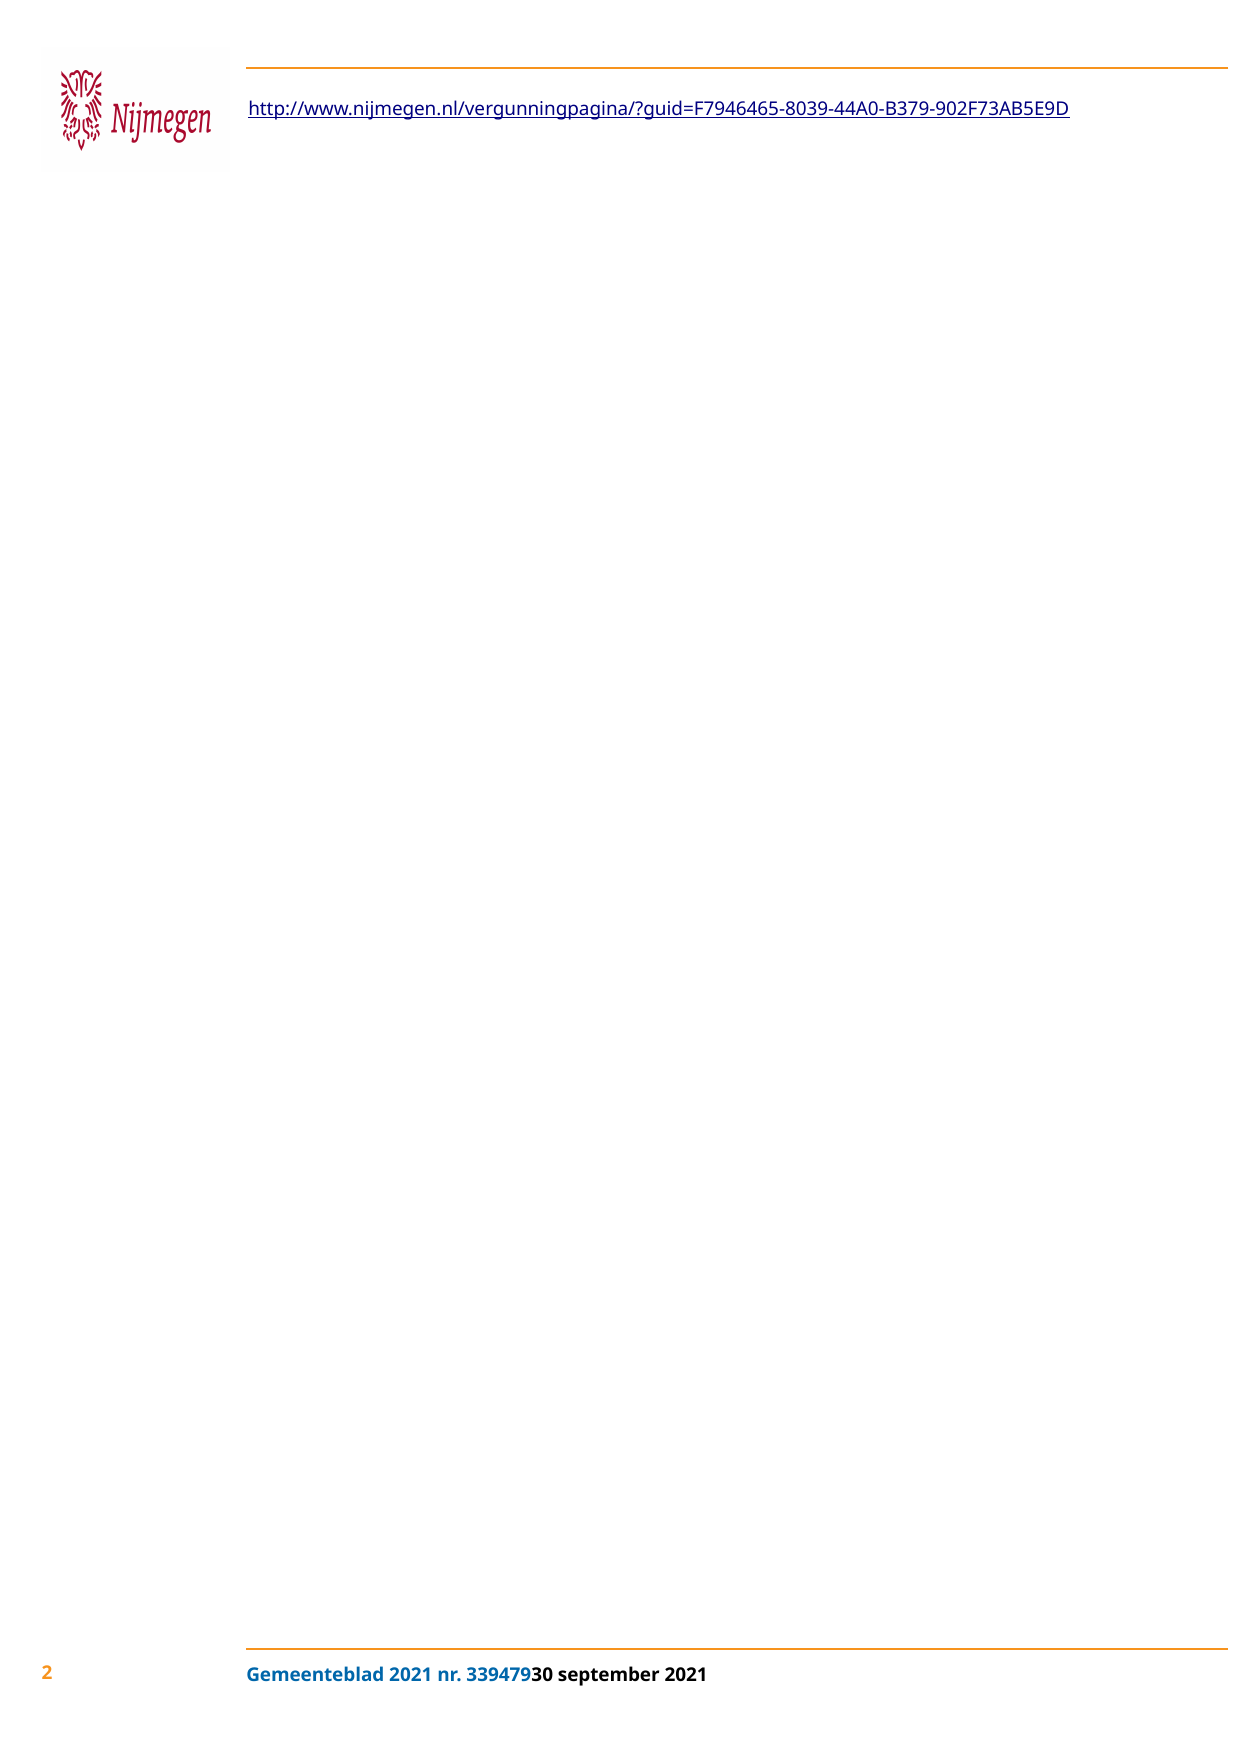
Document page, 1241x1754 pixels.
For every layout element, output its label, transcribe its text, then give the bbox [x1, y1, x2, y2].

picture [41, 47, 231, 172]
text http://www.nijmegen.nl/vergunningpagina/?guid=F7946465-8039-44A0-B379-902F73AB5E9D [248, 95, 1152, 121]
